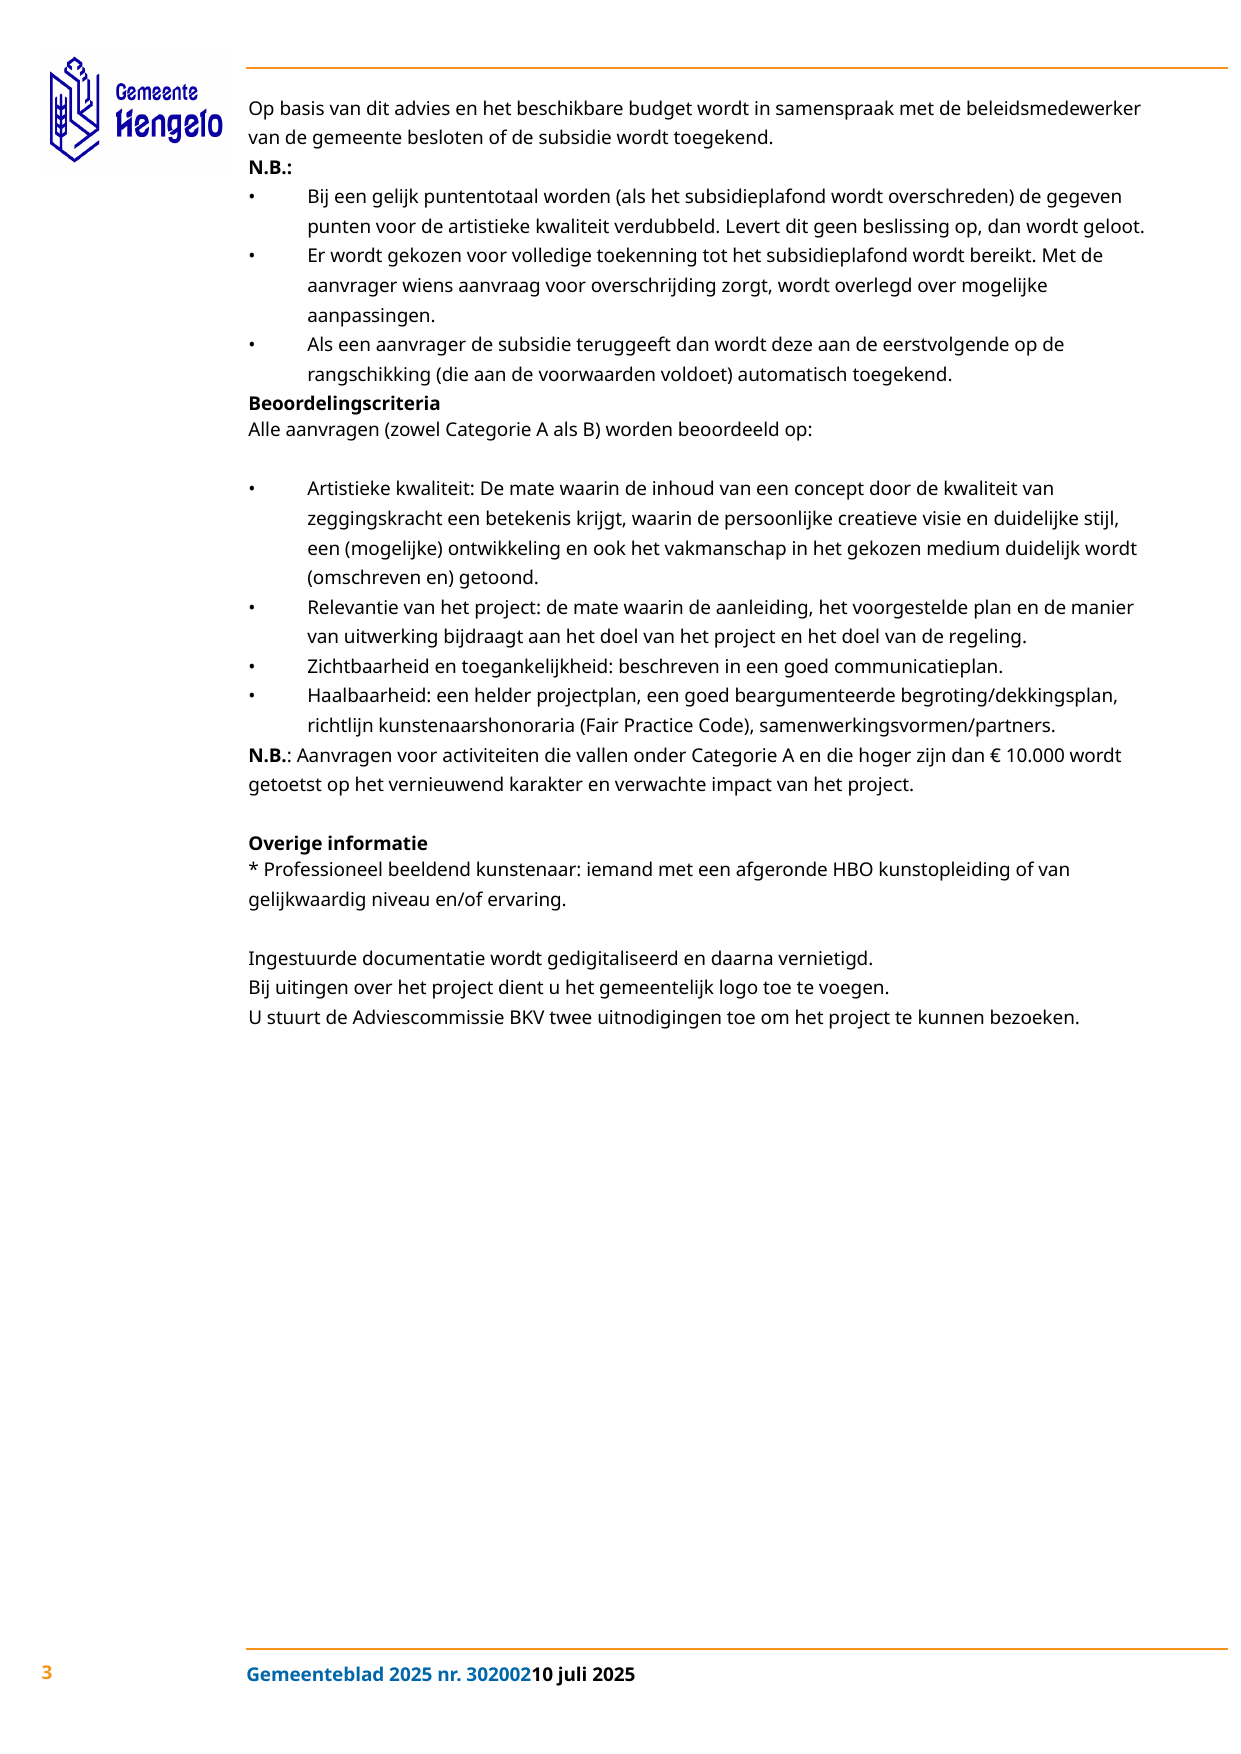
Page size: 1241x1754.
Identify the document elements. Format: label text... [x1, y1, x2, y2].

text Bij uitingen over het project dient u het gemeentelijk logo toe te voegen. [248, 974, 1152, 1000]
text N.B.: [248, 154, 1152, 180]
text Alle aanvragen (zowel Categorie A als B) worden beoordeeld op: [248, 416, 1152, 442]
list Zichtbaarheid en toegankelijkheid: beschreven in een goed communicatieplan. [248, 653, 1152, 679]
text Op basis van dit advies en het beschikbare budget wordt in samenspraak met de beleidsmedewerker van de gemeente besloten of de subsidie wordt toegekend. [248, 95, 1152, 150]
list Als een aanvrager de subsidie teruggeeft dan wordt deze aan de eerstvolgende op de rangschikking (die aan de voorwaarden voldoet) automatisch toegekend. [248, 331, 1152, 387]
text Ingestuurde documentatie wordt gedigitaliseerd en daarna vernietigd. [248, 945, 1152, 971]
list Er wordt gekozen voor volledige toekenning tot het subsidieplafond wordt bereikt. Met de aanvrager wiens aanvraag voor overschrijding zorgt, wordt overlegd over mogelijke aanpassingen. [248, 243, 1152, 328]
picture [41, 47, 231, 172]
list Relevantie van het project: de mate waarin de aanleiding, het voorgestelde plan en de manier van uitwerking bijdraagt aan het doel van het project en het doel van de regeling. [248, 594, 1152, 649]
list Bij een gelijk puntentotaal worden (als het subsidieplafond wordt overschreden) de gegeven punten voor de artistieke kwaliteit verdubbeld. Levert dit geen beslissing op, dan wordt geloot. [248, 183, 1152, 239]
list Haalbaarheid: een helder projectplan, een goed beargumenteerde begroting/dekkingsplan, richtlijn kunstenaarshonoraria (Fair Practice Code), samenwerkingsvormen/partners. [248, 683, 1152, 738]
text N.B.: Aanvragen voor activiteiten die vallen onder Categorie A en die hoger zijn dan € 10.000 wordt getoetst op het vernieuwend karakter en verwachte impact van het project. [248, 742, 1152, 797]
text Overige informatie [248, 831, 1152, 856]
text U stuurt de Adviescommissie BKV twee uitnodigingen toe om het project te kunnen bezoeken. [248, 1004, 1152, 1030]
list Artistieke kwaliteit: De mate waarin de inhoud van een concept door de kwaliteit van zeggingskracht een betekenis krijgt, waarin de persoonlijke creatieve visie en duidelijke stijl, een (mogelijke) ontwikkeling en ook het vakmanschap in het gekozen medium duidelijk wordt (omschreven en) getoond. [248, 476, 1152, 590]
text Beoordelingscriteria [248, 391, 1152, 416]
text * Professioneel beeldend kunstenaar: iemand met een afgeronde HBO kunstopleiding of van gelijkwaardig niveau en/of ervaring. [248, 856, 1152, 912]
